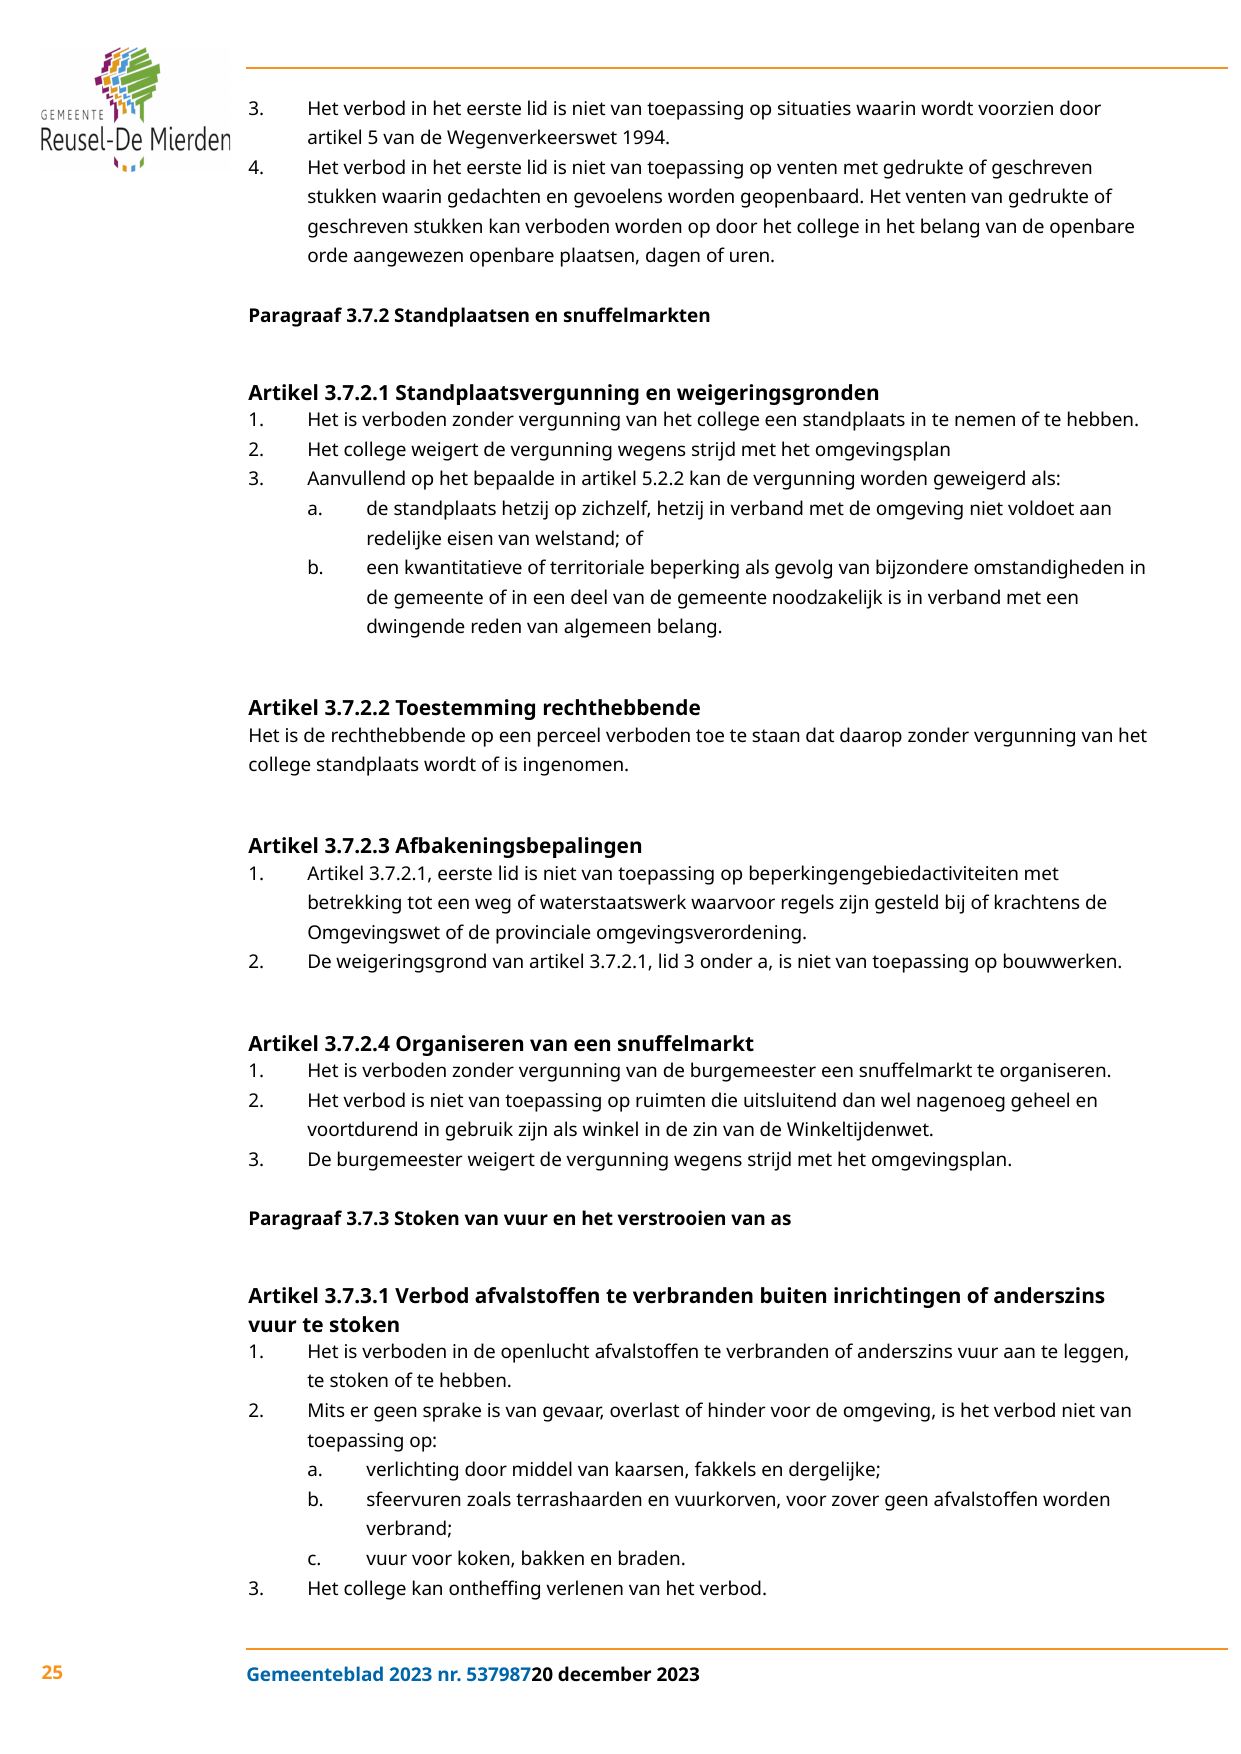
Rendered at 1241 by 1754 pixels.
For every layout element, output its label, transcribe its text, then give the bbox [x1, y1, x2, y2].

list verlichting door middel van kaarsen, fakkels en dergelijke; [307, 1456, 1152, 1482]
text Het is de rechthebbende op een perceel verboden toe te staan dat daarop zonder vergunning van het college standplaats wordt of is ingenomen. [248, 722, 1152, 777]
list Het is verboden zonder vergunning van het college een standplaats in te nemen of te hebben. [248, 406, 1152, 432]
list de standplaats hetzij op zichzelf, hetzij in verband met de omgeving niet voldoet aan redelijke eisen van welstand; of [307, 495, 1152, 551]
list De burgemeester weigert de vergunning wegens strijd met het omgevingsplan. [248, 1146, 1152, 1172]
picture [41, 47, 231, 172]
text Artikel 3.7.3.1 Verbod afvalstoffen te verbranden buiten inrichtingen of anderszins vuur te stoken [248, 1281, 1152, 1338]
list Het verbod in het eerste lid is niet van toepassing op venten met gedrukte of geschreven stukken waarin gedachten en gevoelens worden geopenbaard. Het venten van gedrukte of geschreven stukken kan verboden worden op door het college in het belang van de openbare orde aangewezen openbare plaatsen, dagen of uren. [248, 154, 1152, 268]
text Artikel 3.7.2.3 Afbakeningsbepalingen [248, 832, 1152, 860]
list Artikel 3.7.2.1, eerste lid is niet van toepassing op beperkingengebiedactiviteiten met betrekking tot een weg of waterstaatswerk waarvoor regels zijn gesteld bij of krachtens de Omgevingswet of de provinciale omgevingsverordening. [248, 860, 1152, 945]
list Het verbod in het eerste lid is niet van toepassing op situaties waarin wordt voorzien door artikel 5 van de Wegenverkeerswet 1994. [248, 95, 1152, 150]
list Het is verboden in de openlucht afvalstoffen te verbranden of anderszins vuur aan te leggen, te stoken of te hebben. [248, 1338, 1152, 1393]
list een kwantitatieve of territoriale beperking als gevolg van bijzondere omstandigheden in de gemeente of in een deel van de gemeente noodzakelijk is in verband met een dwingende reden van algemeen belang. [307, 554, 1152, 639]
list Het college weigert de vergunning wegens strijd met het omgevingsplan [248, 436, 1152, 462]
list Het college kan ontheffing verlenen van het verbod. [248, 1575, 1152, 1601]
list De weigeringsgrond van artikel 3.7.2.1, lid 3 onder a, is niet van toepassing op bouwwerken. [248, 949, 1152, 974]
text Paragraaf 3.7.3 Stoken van vuur en het verstrooien van as [248, 1205, 1152, 1231]
text Artikel 3.7.2.2 Toestemming rechthebbende [248, 693, 1152, 722]
text Artikel 3.7.2.4 Organiseren van een snuffelmarkt [248, 1029, 1152, 1057]
list Aanvullend op het bepaalde in artikel 5.2.2 kan de vergunning worden geweigerd als: [248, 466, 1152, 491]
list Het verbod is niet van toepassing op ruimten die uitsluitend dan wel nagenoeg geheel en voortdurend in gebruik zijn als winkel in de zin van de Winkeltijdenwet. [248, 1087, 1152, 1142]
list Het is verboden zonder vergunning van de burgemeester een snuffelmarkt te organiseren. [248, 1057, 1152, 1083]
list sfeervuren zoals terrashaarden en vuurkorven, voor zover geen afvalstoffen worden verbrand; [307, 1486, 1152, 1541]
text Paragraaf 3.7.2 Standplaatsen en snuffelmarkten [248, 302, 1152, 328]
list Mits er geen sprake is van gevaar, overlast of hinder voor de omgeving, is het verbod niet van toepassing op: [248, 1397, 1152, 1453]
list vuur voor koken, bakken en braden. [307, 1545, 1152, 1571]
text Artikel 3.7.2.1 Standplaatsvergunning en weigeringsgronden [248, 378, 1152, 406]
